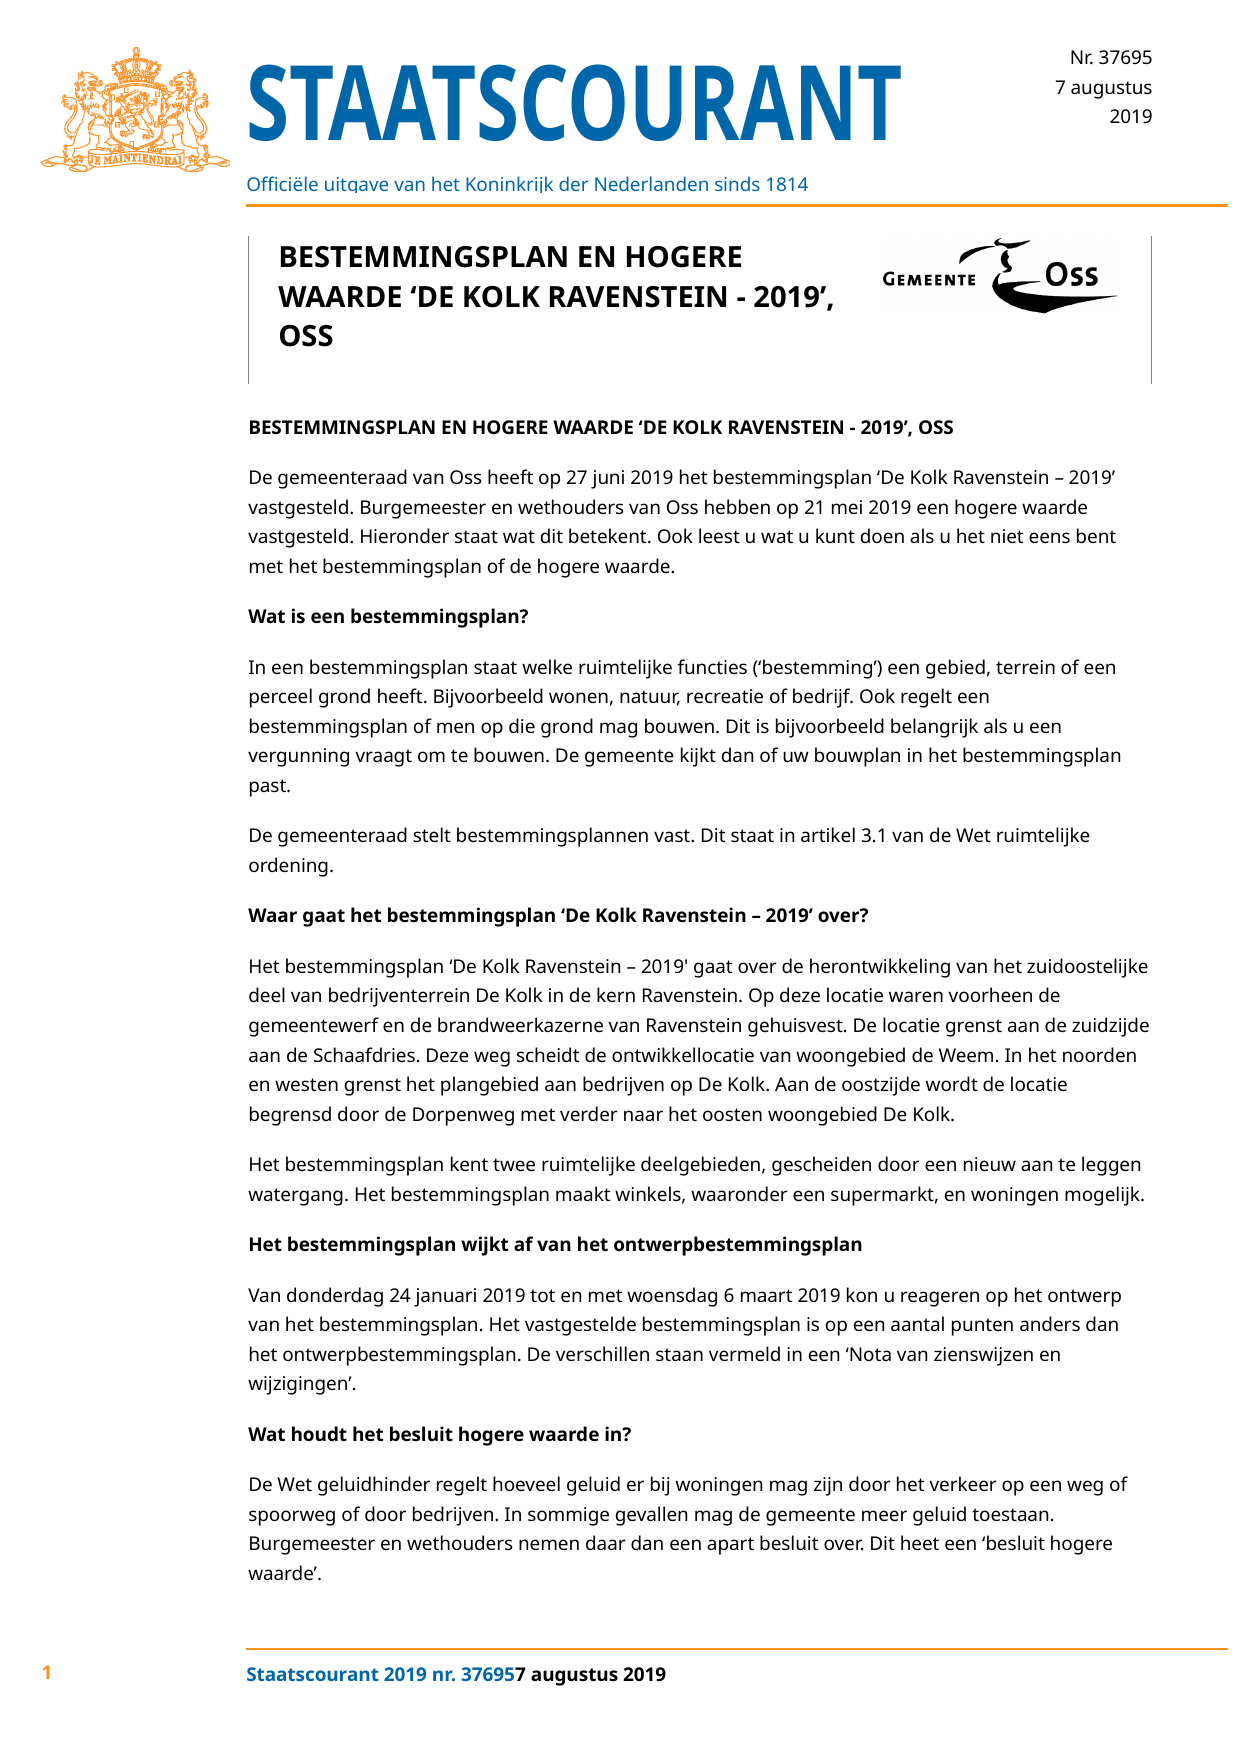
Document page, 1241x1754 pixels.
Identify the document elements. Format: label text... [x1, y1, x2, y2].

text De Wet geluidhinder regelt hoeveel geluid er bij woningen mag zijn door het verkeer op een weg of spoorweg of door bedrijven. In sommige gevallen mag de gemeente meer geluid toestaan. Burgemeester en wethouders nemen daar dan een apart besluit over. Dit heet een ‘besluit hogere waarde’. [248, 1471, 1152, 1586]
text In een bestemmingsplan staat welke ruimtelijke functies (‘bestemming’) een gebied, terrein of een perceel grond heeft. Bijvoorbeeld wonen, natuur, recreatie of bedrijf. Ook regelt een bestemmingsplan of men op die grond mag bouwen. Dit is bijvoorbeeld belangrijk als u een vergunning vraagt om te bouwen. De gemeente kijkt dan of uw bouwplan in het bestemmingsplan past. [248, 654, 1152, 798]
table_header [850, 236, 1151, 384]
text BESTEMMINGSPLAN EN HOGERE WAARDE ‘DE KOLK RAVENSTEIN - 2019’, OSS [248, 414, 1152, 440]
text Wat houdt het besluit hogere waarde in? [248, 1421, 1152, 1447]
text Waar gaat het bestemmingsplan ‘De Kolk Ravenstein – 2019’ over? [248, 903, 1152, 928]
picture [882, 236, 1119, 314]
text Wat is een bestemmingsplan? [248, 603, 1152, 629]
text Het bestemmingsplan wijkt af van het ontwerpbestemmingsplan [248, 1231, 1152, 1257]
text De gemeenteraad van Oss heeft op 27 juni 2019 het bestemmingsplan ‘De Kolk Ravenstein – 2019’ vastgesteld. Burgemeester en wethouders van Oss hebben op 21 mei 2019 een hogere waarde vastgesteld. Hieronder staat wat dit betekent. Ook leest u wat u kunt doen als u het niet eens bent met het bestemmingsplan of de hogere waarde. [248, 464, 1152, 579]
text Het bestemmingsplan ‘De Kolk Ravenstein – 2019' gaat over de herontwikkeling van het zuidoostelijke deel van bedrijventerrein De Kolk in de kern Ravenstein. Op deze locatie waren voorheen de gemeentewerf en de brandweerkazerne van Ravenstein gehuisvest. De locatie grenst aan de zuidzijde aan de Schaafdries. Deze weg scheidt de ontwikkellocatie van woongebied de Weem. In het noorden en westen grenst het plangebied aan bedrijven op De Kolk. Aan de oostzijde wordt de locatie begrensd door de Dorpenweg met verder naar het oosten woongebied De Kolk. [248, 953, 1152, 1127]
table_header BESTEMMINGSPLAN EN HOGERE WAARDE ‘DE KOLK RAVENSTEIN - 2019’, OSS [249, 236, 850, 384]
text Het bestemmingsplan kent twee ruimtelijke deelgebieden, gescheiden door een nieuw aan te leggen watergang. Het bestemmingsplan maakt winkels, waaronder een supermarkt, en woningen mogelijk. [248, 1151, 1152, 1207]
text De gemeenteraad stelt bestemmingsplannen vast. Dit staat in artikel 3.1 van de Wet ruimtelijke ordening. [248, 823, 1152, 878]
picture [41, 47, 231, 172]
text Van donderdag 24 januari 2019 tot en met woensdag 6 maart 2019 kon u reageren op het ontwerp van het bestemmingsplan. Het vastgestelde bestemmingsplan is op een aantal punten anders dan het ontwerpbestemmingsplan. De verschillen staan vermeld in een ‘Nota van zienswijzen en wijzigingen’. [248, 1282, 1152, 1396]
